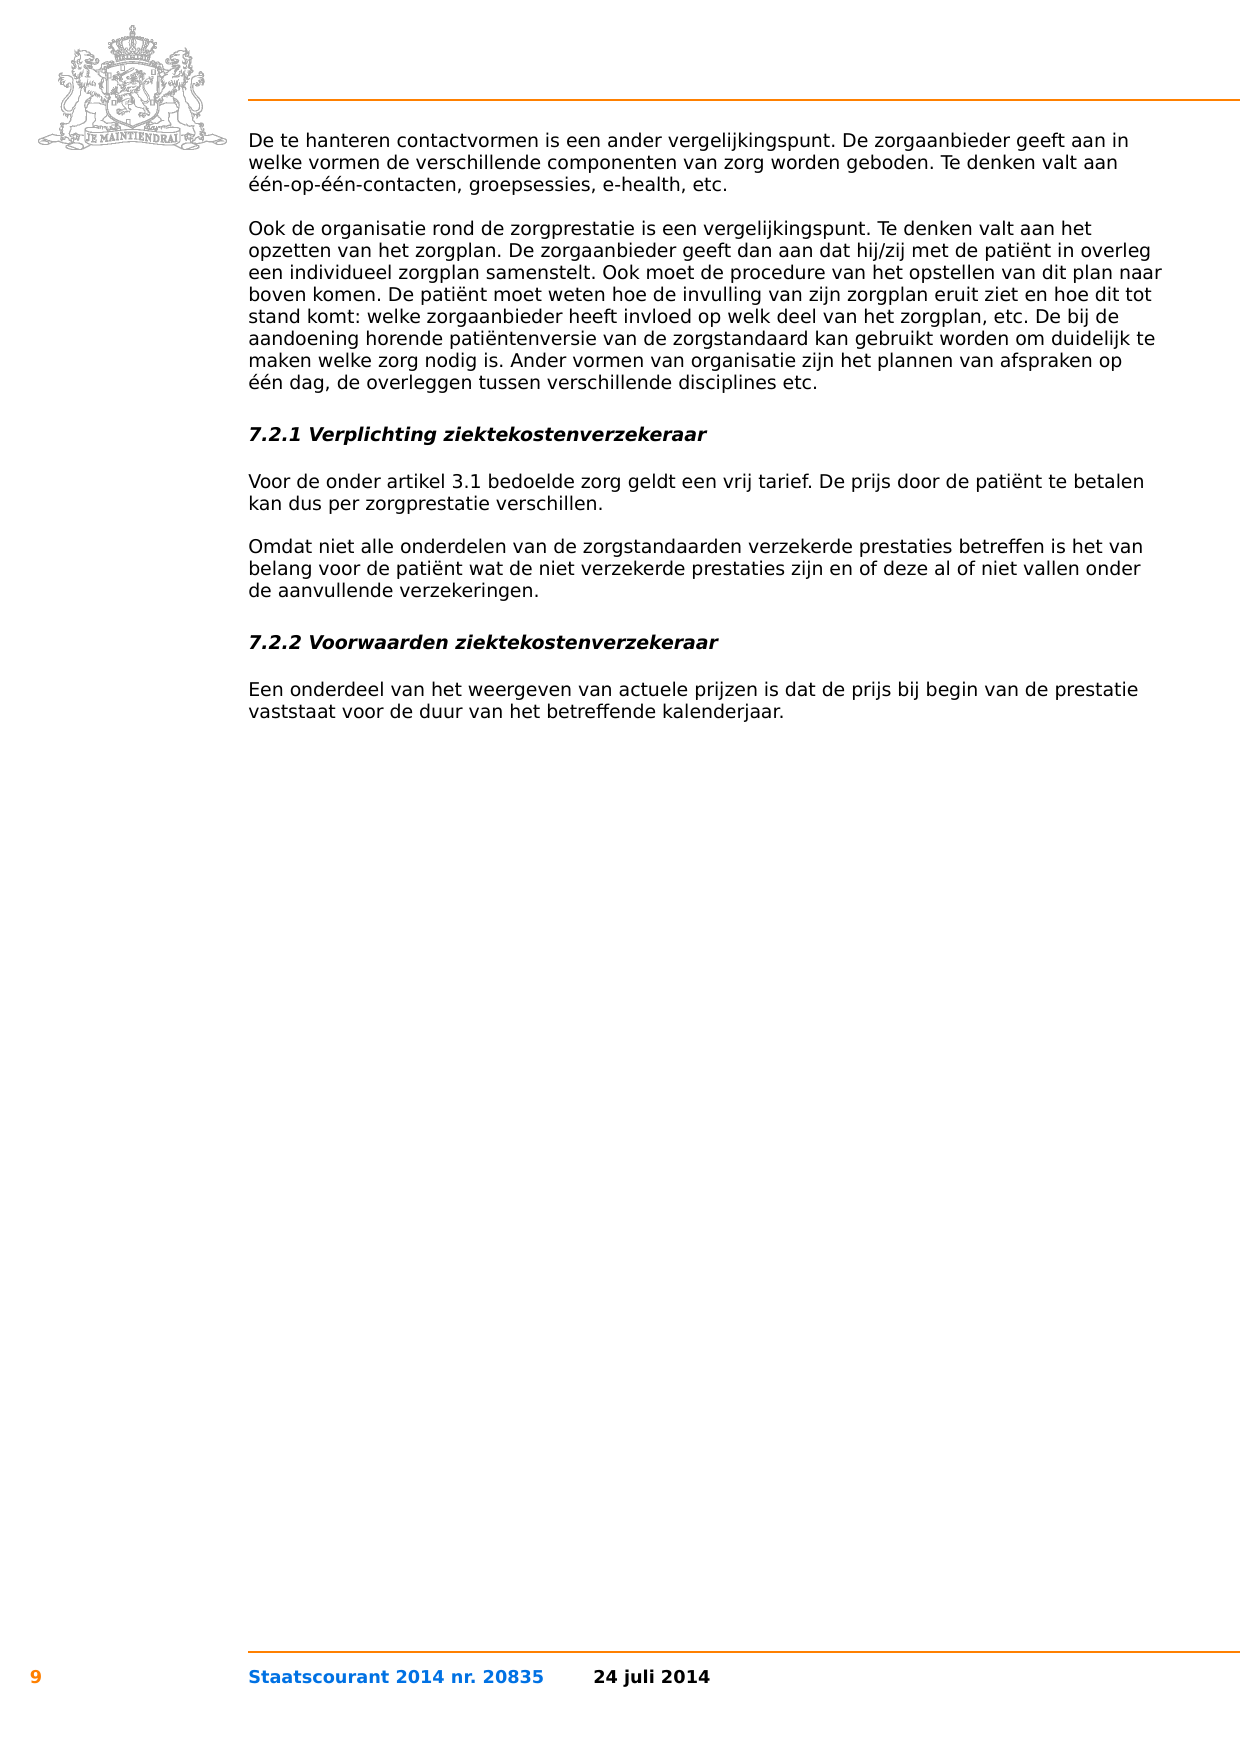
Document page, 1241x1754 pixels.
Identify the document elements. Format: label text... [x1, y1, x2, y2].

text Ook de organisatie rond de zorgprestatie is een vergelijkingspunt. Te denken valt aan het opzetten van het zorgplan. De zorgaanbieder geeft dan aan dat hij/zij met de patiënt in overleg een individueel zorgplan samenstelt. Ook moet de procedure van het opstellen van dit plan naar boven komen. De patiënt moet weten hoe de invulling van zijn zorgplan eruit ziet en hoe dit tot stand komt: welke zorgaanbieder heeft invloed op welk deel van het zorgplan, etc. De bij de aandoening horende patiëntenversie van de zorgstandaard kan gebruikt worden om duidelijk te maken welke zorg nodig is. Ander vormen van organisatie zijn het plannen van afspraken op één dag, de overleggen tussen verschillende disciplines etc. [248, 218, 1163, 393]
picture [38, 25, 227, 150]
subtitle 7.2.1 Verplichting ziektekostenverzekeraar [248, 423, 1163, 446]
text Een onderdeel van het weergeven van actuele prijzen is dat de prijs bij begin van de prestatie vaststaat voor de duur van het betreffende kalenderjaar. [248, 679, 1163, 723]
text De te hanteren contactvormen is een ander vergelijkingspunt. De zorgaanbieder geeft aan in welke vormen de verschillende componenten van zorg worden geboden. Te denken valt aan één-op-één-contacten, groepsessies, e-health, etc. [248, 130, 1163, 196]
text Omdat niet alle onderdelen van de zorgstandaarden verzekerde prestaties betreffen is het van belang voor de patiënt wat de niet verzekerde prestaties zijn en of deze al of niet vallen onder de aanvullende verzekeringen. [248, 536, 1163, 602]
text Voor de onder artikel 3.1 bedoelde zorg geldt een vrij tarief. De prijs door de patiënt te betalen kan dus per zorgprestatie verschillen. [248, 471, 1163, 514]
subtitle 7.2.2 Voorwaarden ziektekostenverzekeraar [248, 632, 1163, 654]
